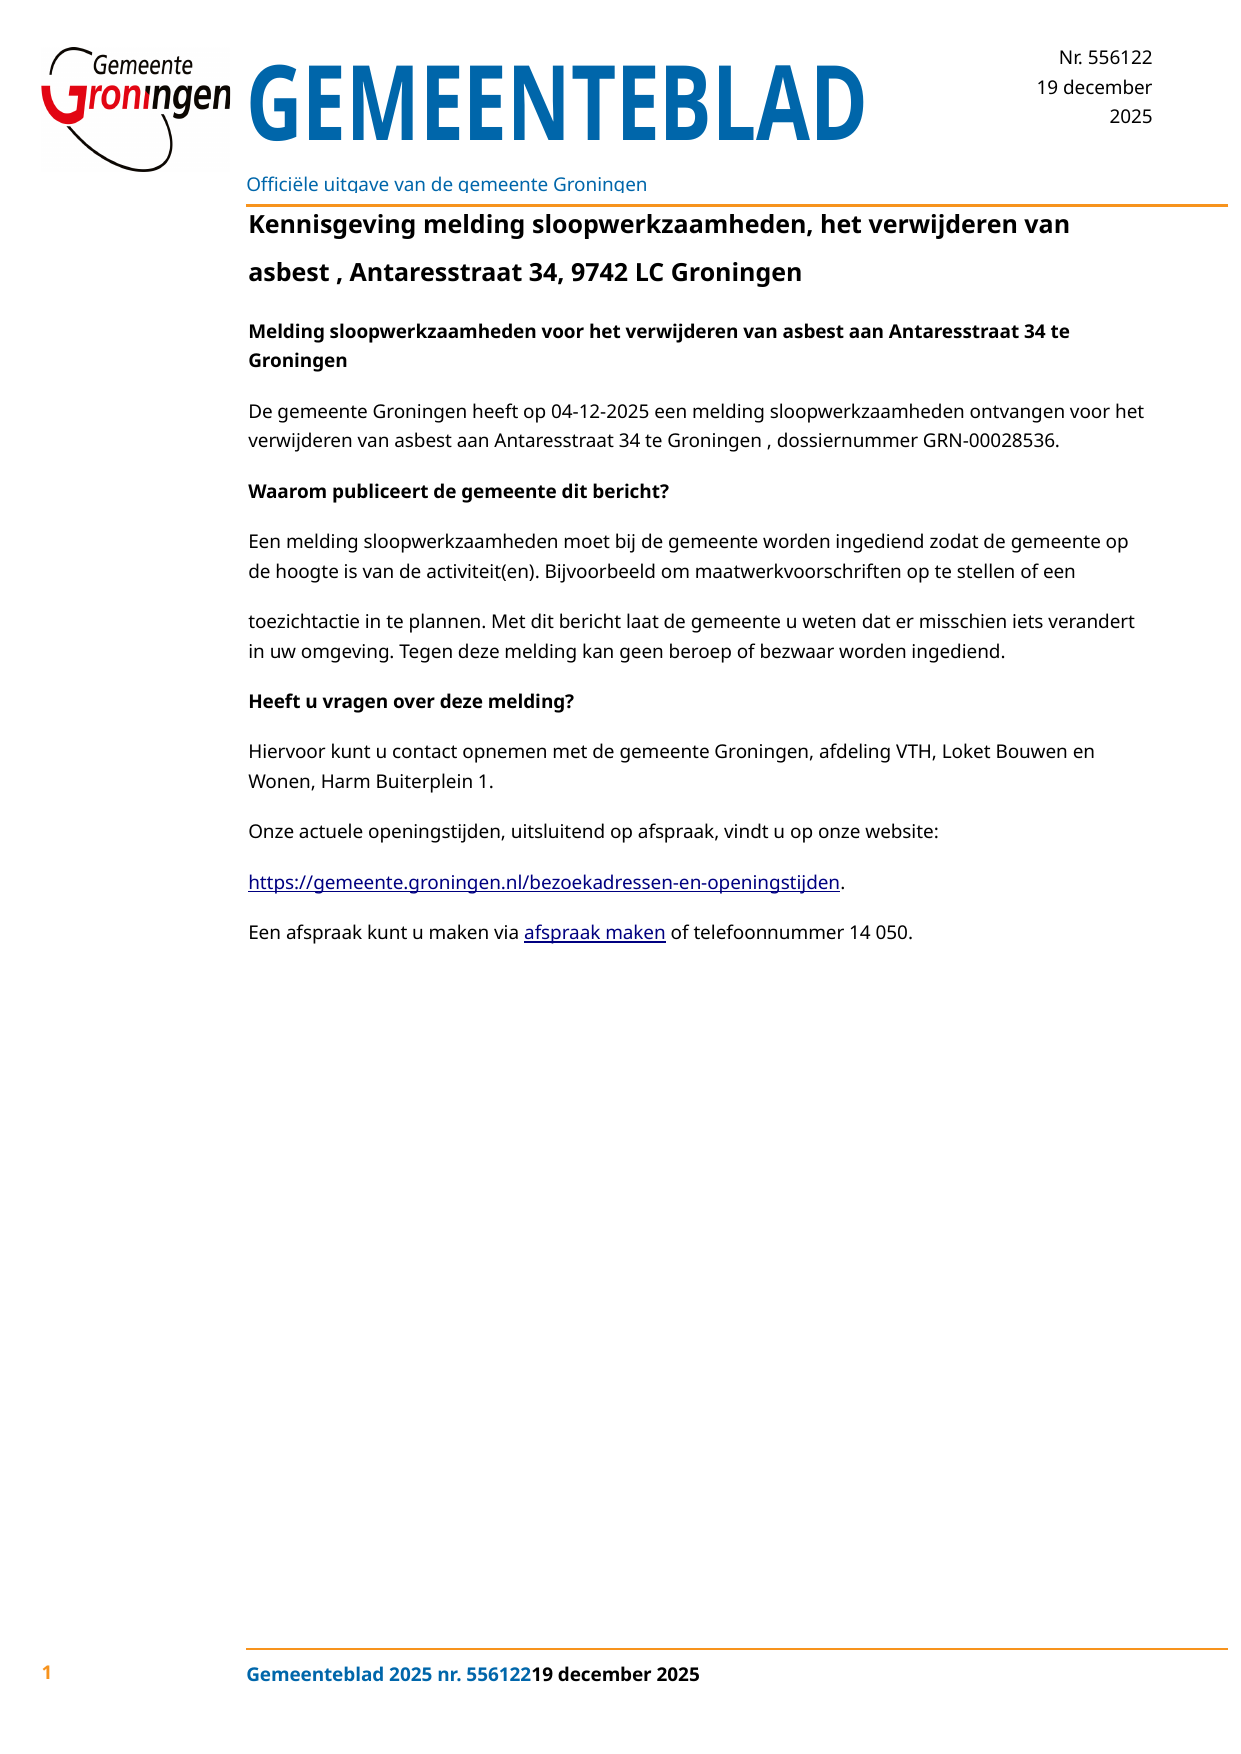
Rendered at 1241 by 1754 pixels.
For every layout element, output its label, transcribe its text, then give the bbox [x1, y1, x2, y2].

text Een afspraak kunt u maken via afspraak maken of telefoonnummer 14 050. [248, 919, 1152, 945]
text Waarom publiceert de gemeente dit bericht? [248, 478, 1152, 504]
text Heeft u vragen over deze melding? [248, 688, 1152, 714]
picture [41, 47, 231, 172]
text Onze actuele openingstijden, uitsluitend op afspraak, vindt u op onze website: [248, 819, 1152, 844]
text De gemeente Groningen heeft op 04-12-2025 een melding sloopwerkzaamheden ontvangen voor het verwijderen van asbest aan Antaresstraat 34 te Groningen , dossiernummer GRN-00028536. [248, 398, 1152, 453]
text toezichtactie in te plannen. Met dit bericht laat de gemeente u weten dat er misschien iets verandert in uw omgeving. Tegen deze melding kan geen beroep of bezwaar worden ingediend. [248, 608, 1152, 664]
text Hiervoor kunt u contact opnemen met de gemeente Groningen, afdeling VTH, Loket Bouwen en Wonen, Harm Buiterplein 1. [248, 739, 1152, 794]
text Kennisgeving melding sloopwerkzaamheden, het verwijderen van asbest , Antaresstraat 34, 9742 LC Groningen [248, 207, 1152, 288]
text Een melding sloopwerkzaamheden moet bij de gemeente worden ingediend zodat de gemeente op de hoogte is van de activiteit(en). Bijvoorbeeld om maatwerkvoorschriften op te stellen of een [248, 528, 1152, 584]
text Melding sloopwerkzaamheden voor het verwijderen van asbest aan Antaresstraat 34 te Groningen [248, 318, 1152, 373]
text https://gemeente.groningen.nl/bezoekadressen-en-openingstijden. [248, 869, 1152, 895]
